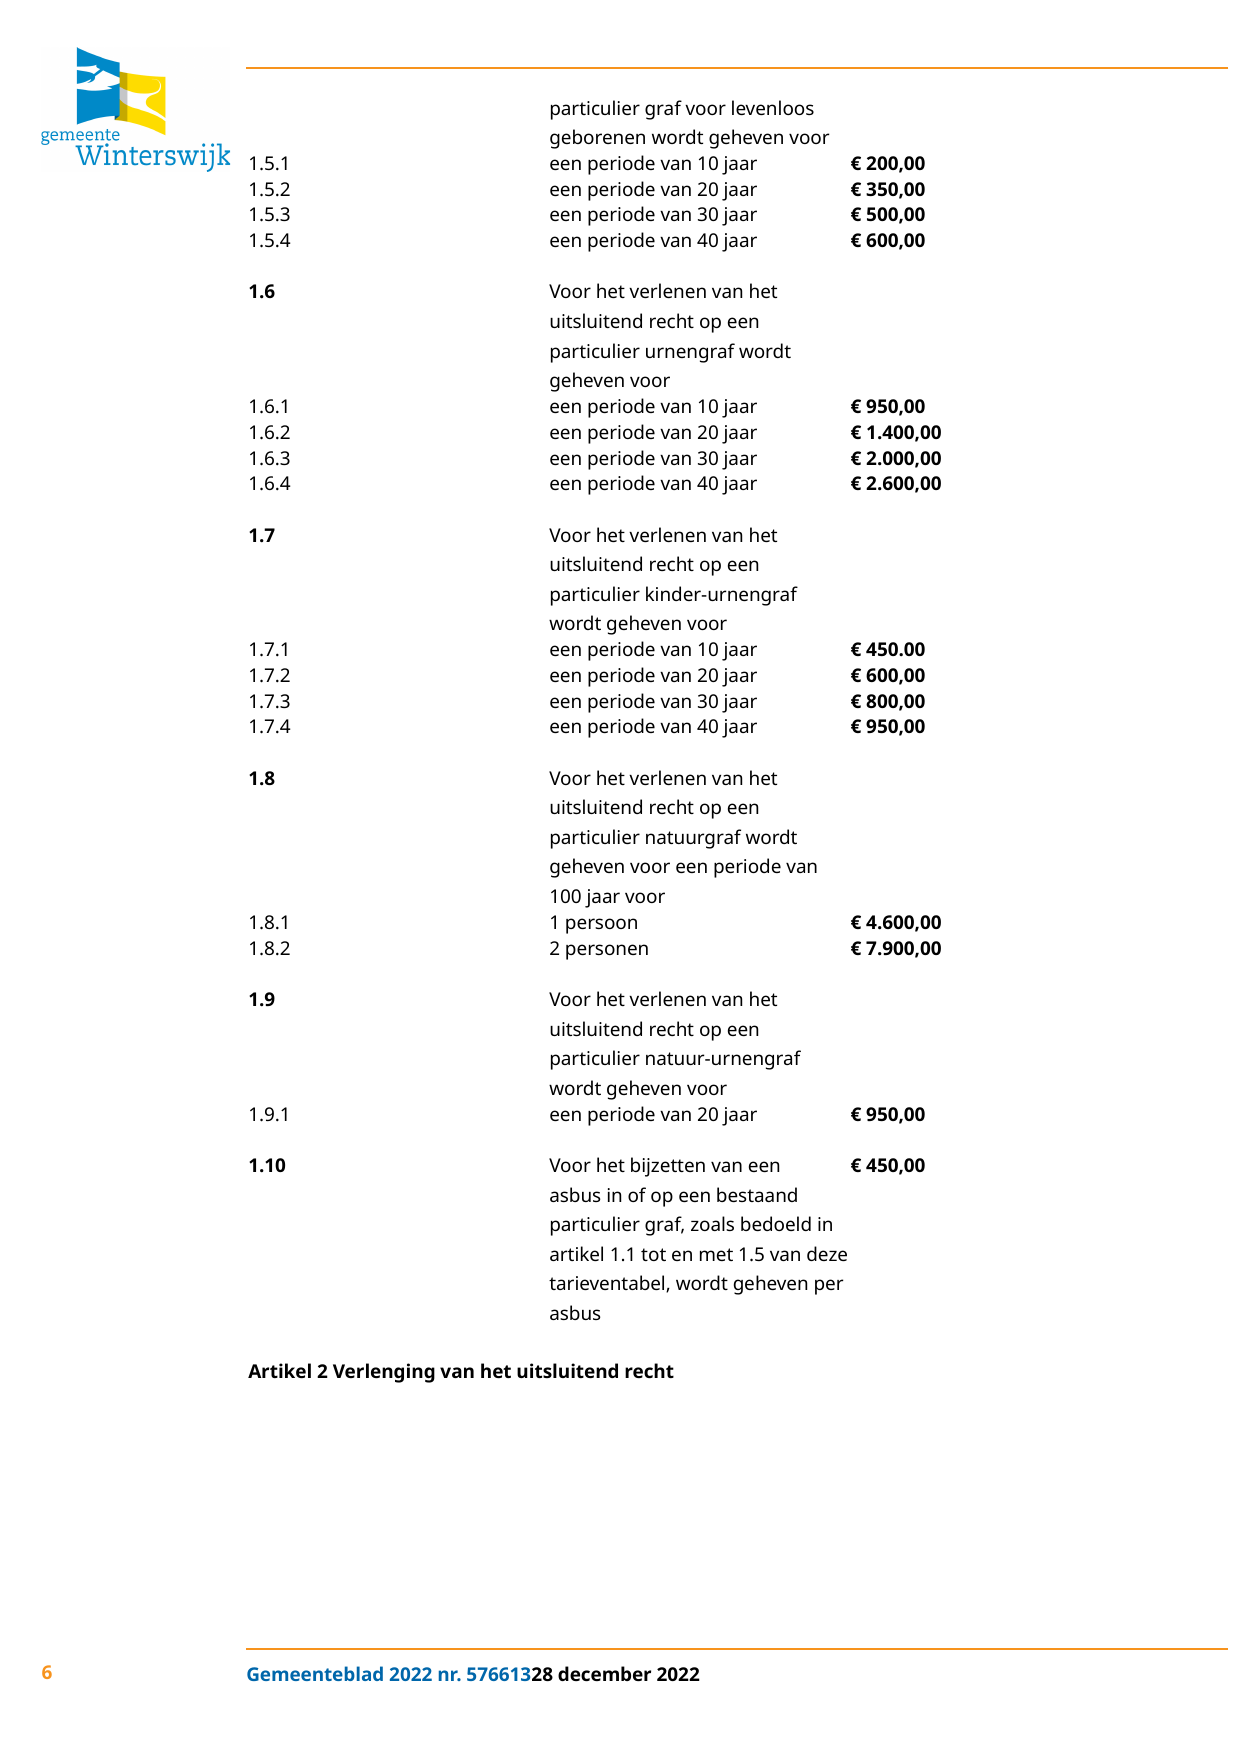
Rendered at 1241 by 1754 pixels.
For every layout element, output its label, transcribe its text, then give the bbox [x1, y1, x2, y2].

table_cell 1.9.1 [248, 1101, 549, 1126]
table_cell 1.5.2 [248, 176, 549, 202]
table_cell Voor het bijzetten van een asbus in of op een bestaand particulier graf, zoals bedoeld in artikel 1.1 tot en met 1.5 van deze tarieventabel, wordt geheven per asbus [549, 1152, 850, 1326]
table_cell 1.6.3 [248, 445, 549, 470]
table_cell 1.9 [248, 986, 549, 1101]
table_cell 1.6 [248, 279, 549, 393]
table_cell 1.6.4 [248, 470, 549, 496]
table_cell een periode van 20 jaar [549, 419, 850, 445]
table_cell 1.7.1 [248, 636, 549, 662]
table_cell Voor het verlenen van het uitsluitend recht op een particulier kinder-urnengraf wordt geheven voor [549, 522, 850, 636]
table_cell 1.8.2 [248, 935, 549, 961]
table_cell € 2.600,00 [850, 470, 1152, 496]
table_cell 1.7 [248, 522, 549, 636]
table_cell [850, 986, 1152, 1101]
table_cell [549, 1126, 850, 1152]
table_cell [248, 1126, 549, 1152]
table_cell een periode van 30 jaar [549, 445, 850, 470]
table_cell een periode van 20 jaar [549, 176, 850, 202]
table_cell [248, 496, 549, 522]
picture [225, 153, 231, 162]
table_cell [850, 739, 1152, 765]
text Artikel 2 Verlenging van het uitsluitend recht [248, 1359, 1152, 1384]
table_cell € 500,00 [850, 202, 1152, 227]
table_cell € 450,00 [850, 1152, 1152, 1326]
table_cell [850, 279, 1152, 393]
table_cell een periode van 10 jaar [549, 636, 850, 662]
table_cell € 1.400,00 [850, 419, 1152, 445]
table_cell [549, 961, 850, 986]
table_cell € 350,00 [850, 176, 1152, 202]
table_cell 1.7.2 [248, 662, 549, 688]
table_cell 1.5.3 [248, 202, 549, 227]
table_cell € 950,00 [850, 714, 1152, 739]
table_cell 1.8.1 [248, 909, 549, 935]
table_cell een periode van 40 jaar [549, 470, 850, 496]
table_cell 1.7.3 [248, 688, 549, 713]
table_cell een periode van 30 jaar [549, 202, 850, 227]
table_cell [850, 522, 1152, 636]
table_cell [850, 496, 1152, 522]
table_cell 1 persoon [549, 909, 850, 935]
table_cell 1.5.1 [248, 150, 549, 176]
table_cell [248, 253, 549, 279]
table_cell een periode van 40 jaar [549, 227, 850, 253]
table_cell [248, 739, 549, 765]
table_cell € 200,00 [850, 150, 1152, 176]
table_cell 1.8 [248, 765, 549, 909]
table_cell 1.7.4 [248, 714, 549, 739]
table_cell € 450.00 [850, 636, 1152, 662]
table_cell [248, 95, 549, 150]
table_cell een periode van 10 jaar [549, 393, 850, 419]
table_cell € 600,00 [850, 227, 1152, 253]
table_cell 1.6.1 [248, 393, 549, 419]
table_cell 2 personen [549, 935, 850, 961]
table_cell [248, 961, 549, 986]
table_cell € 950,00 [850, 1101, 1152, 1126]
table_cell € 950,00 [850, 393, 1152, 419]
table_cell [850, 1126, 1152, 1152]
table_cell [850, 95, 1152, 150]
table_cell [850, 961, 1152, 986]
table_cell een periode van 20 jaar [549, 1101, 850, 1126]
table_cell € 600,00 [850, 662, 1152, 688]
table_cell particulier graf voor levenloos geborenen wordt geheven voor [549, 95, 850, 150]
table_cell Voor het verlenen van het uitsluitend recht op een particulier natuur-urnengraf wordt geheven voor [549, 986, 850, 1101]
table_cell Voor het verlenen van het uitsluitend recht op een particulier urnengraf wordt geheven voor [549, 279, 850, 393]
table_cell [850, 253, 1152, 279]
table_cell 1.6.2 [248, 419, 549, 445]
table_cell een periode van 10 jaar [549, 150, 850, 176]
table_cell [850, 765, 1152, 909]
table_cell [549, 496, 850, 522]
table_cell een periode van 20 jaar [549, 662, 850, 688]
table_cell [549, 253, 850, 279]
table_cell een periode van 30 jaar [549, 688, 850, 713]
table_cell € 4.600,00 [850, 909, 1152, 935]
table_cell € 7.900,00 [850, 935, 1152, 961]
picture [41, 47, 231, 172]
table_cell een periode van 40 jaar [549, 714, 850, 739]
table_cell Voor het verlenen van het uitsluitend recht op een particulier natuurgraf wordt geheven voor een periode van 100 jaar voor [549, 765, 850, 909]
table_cell € 800,00 [850, 688, 1152, 713]
table_cell 1.10 [248, 1152, 549, 1326]
table_cell 1.5.4 [248, 227, 549, 253]
table_cell € 2.000,00 [850, 445, 1152, 470]
table_cell [549, 739, 850, 765]
